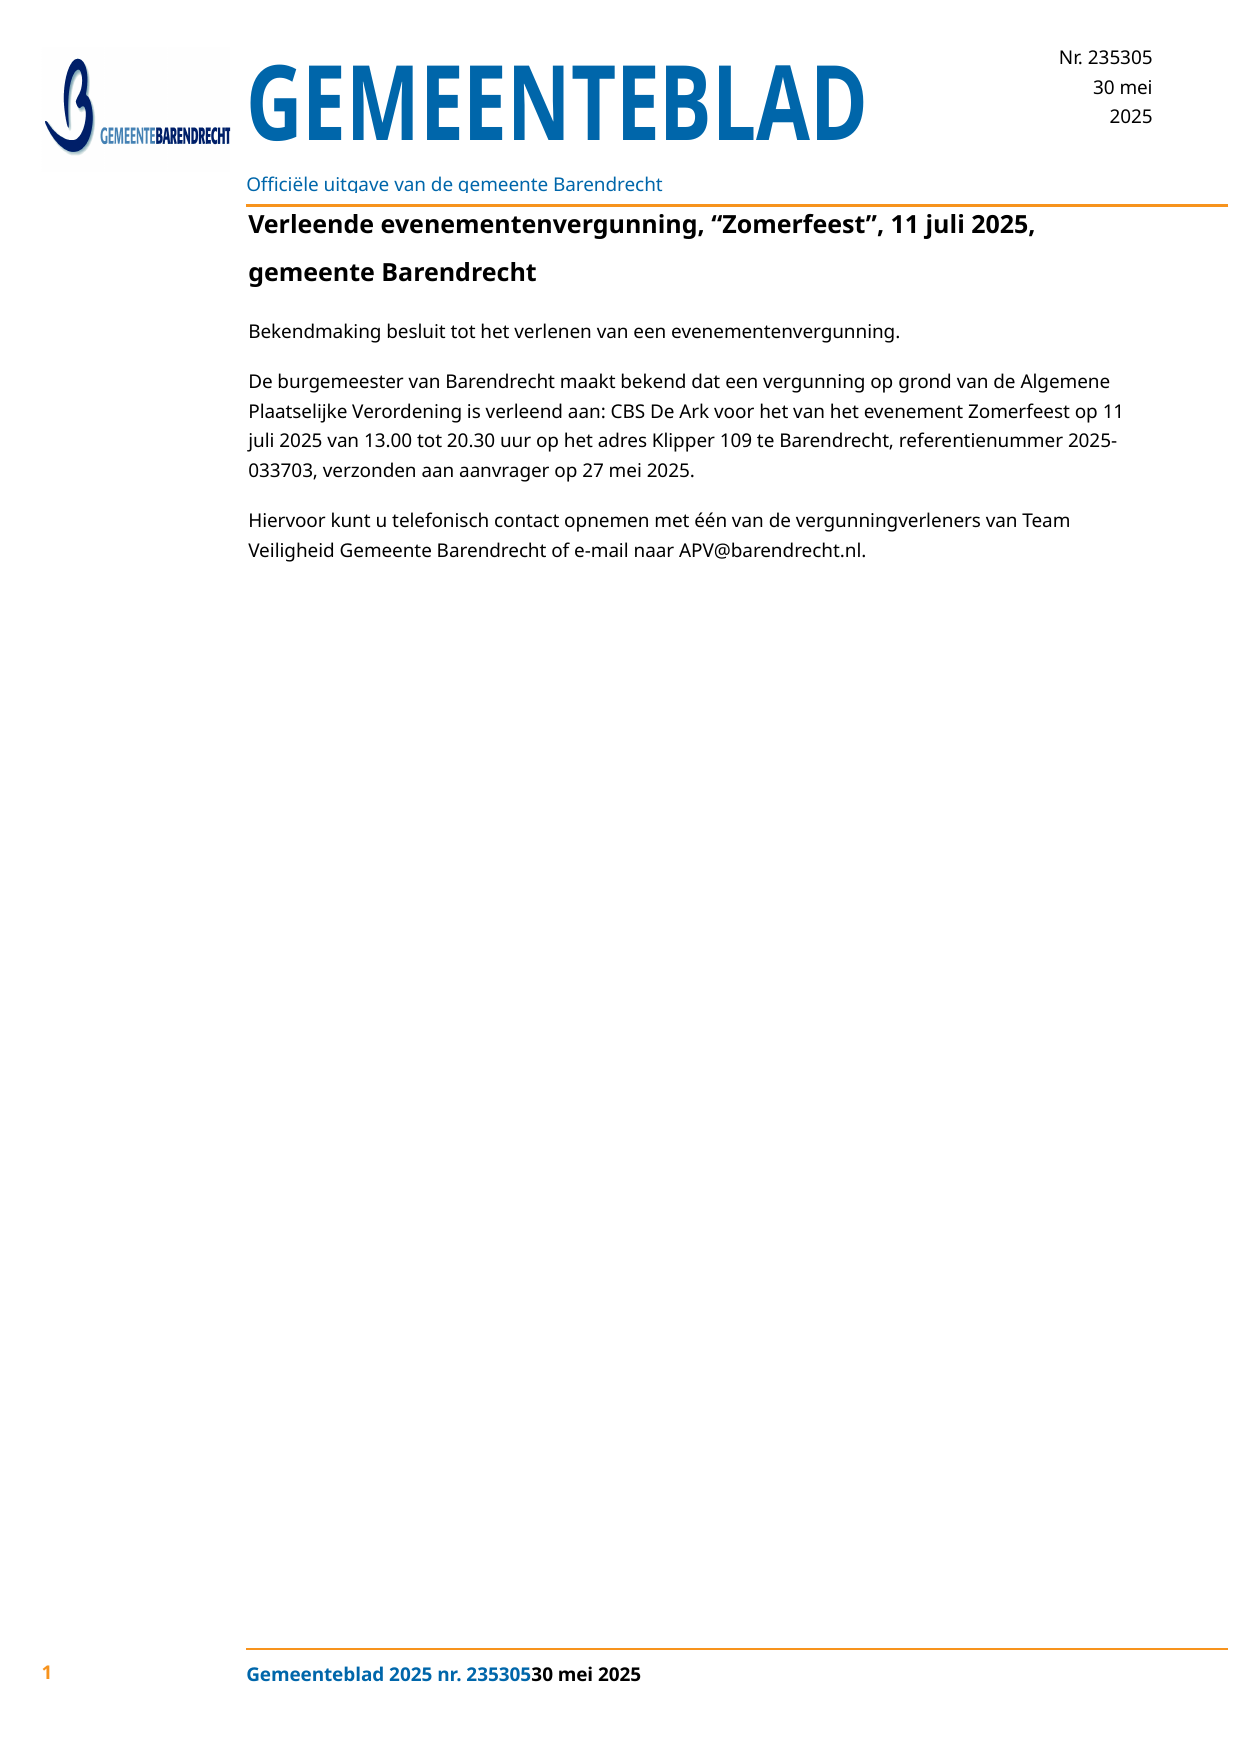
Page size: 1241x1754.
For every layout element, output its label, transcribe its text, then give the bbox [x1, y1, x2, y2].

text De burgemeester van Barendrecht maakt bekend dat een vergunning op grond van de Algemene Plaatselijke Verordening is verleend aan: CBS De Ark voor het van het evenement Zomerfeest op 11 juli 2025 van 13.00 tot 20.30 uur op het adres Klipper 109 te Barendrecht, referentienummer 2025-033703, verzonden aan aanvrager op 27 mei 2025. [248, 368, 1152, 483]
picture [41, 47, 231, 172]
text Bekendmaking besluit tot het verlenen van een evenementenvergunning. [248, 318, 1152, 344]
text Hiervoor kunt u telefonisch contact opnemen met één van de vergunningverleners van Team Veiligheid Gemeente Barendrecht of e-mail naar APV@barendrecht.nl. [248, 507, 1152, 563]
text Verleende evenementenvergunning, “Zomerfeest”, 11 juli 2025, gemeente Barendrecht [248, 207, 1152, 288]
